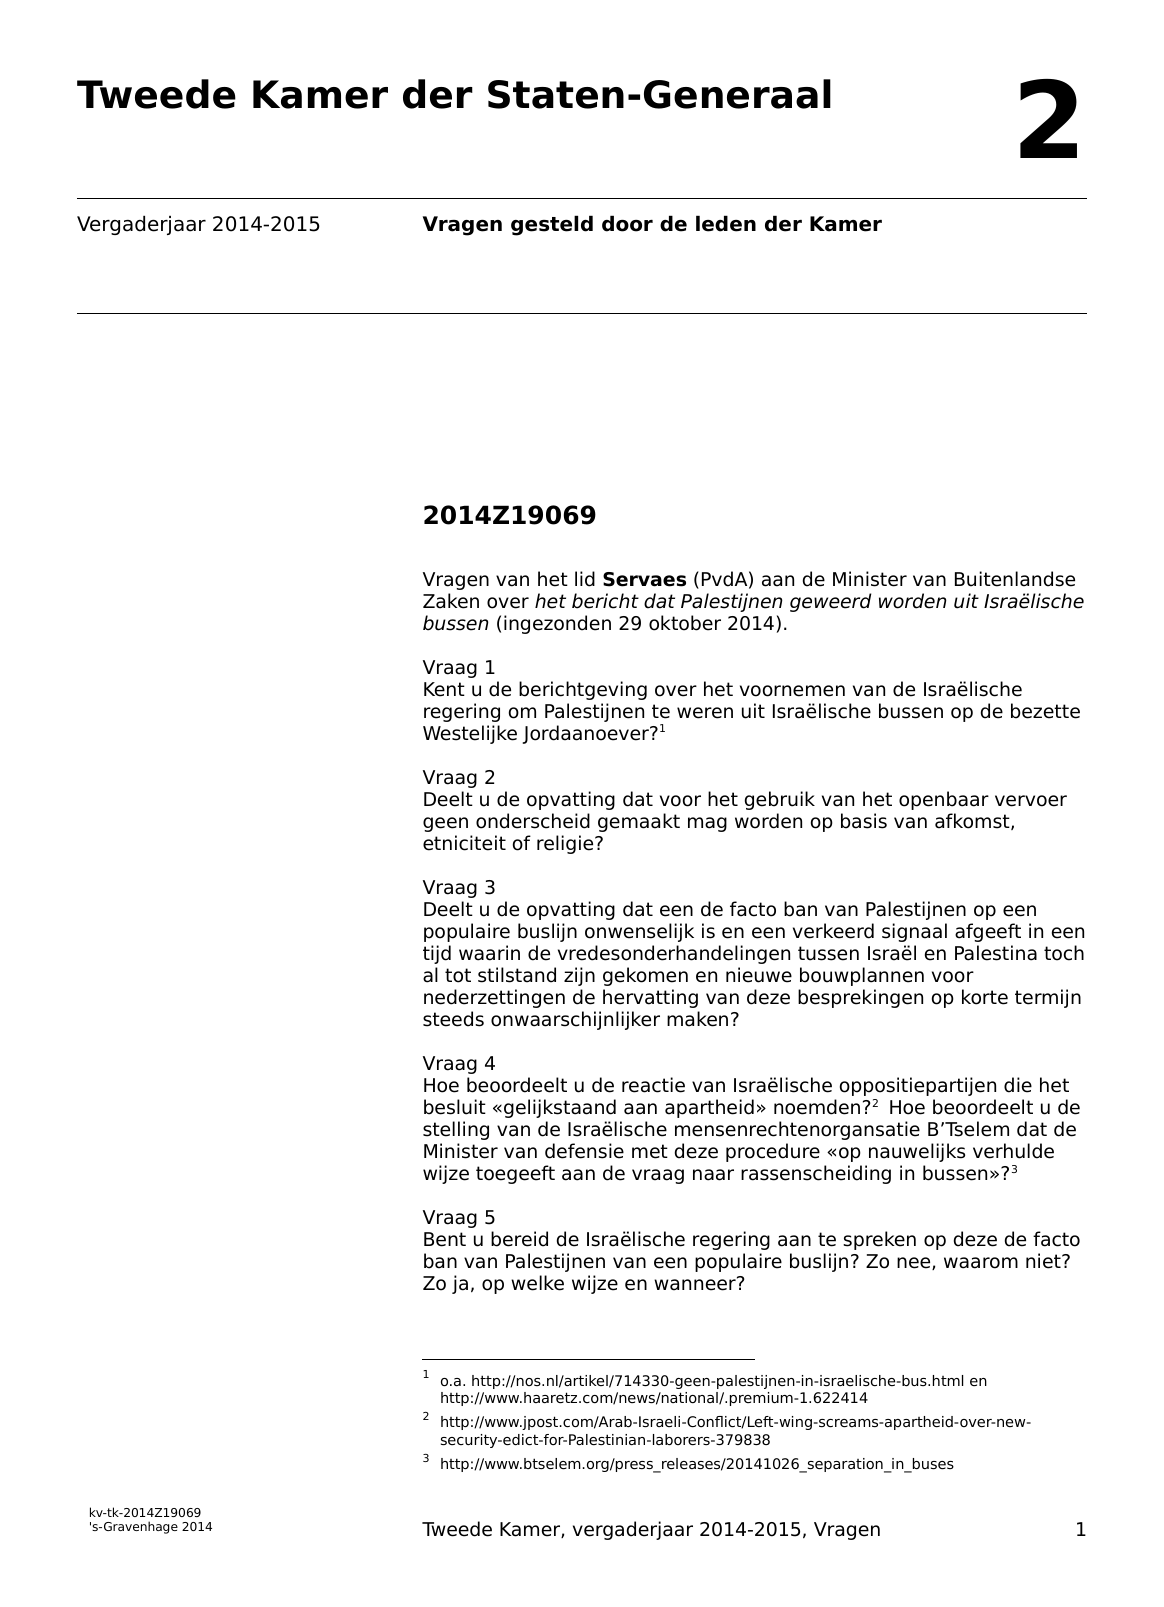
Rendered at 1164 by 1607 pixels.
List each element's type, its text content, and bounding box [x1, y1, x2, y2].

table_header Tweede Kamer der Staten-Generaal [77, 59, 886, 198]
text o.a. http://nos.nl/artikel/714330-geen-palestijnen-in-israelische-bus.html en http://www.haaretz.com/news/national/.premium-1.622414 [422, 1368, 1087, 1407]
text Kent u de berichtgeving over het voornemen van de Israëlische regering om Palestijnen te weren uit Israëlische bussen op de bezette Westelijke Jordaanoever? [422, 679, 1087, 745]
text Vraag 3 [422, 877, 1087, 899]
text http://www.btselem.org/press_releases/20141026_separation_in_buses [422, 1452, 1087, 1474]
text Vraag 5 [422, 1207, 1087, 1229]
text Hoe beoordeelt u de reactie van Israëlische oppositiepartijen die het besluit «gelijkstaand aan apartheid» noemden? Hoe beoordeelt u de stelling van de Israëlische mensenrechtenorgansatie B’Tselem dat de Minister van defensie met deze procedure «op nauwelijks verhulde wijze toegeeft aan de vraag naar rassenscheiding in bussen»? [422, 1075, 1087, 1185]
table_header 2 [886, 59, 1087, 198]
text kv-tk-2014Z19069 [88, 1506, 323, 1520]
text 2014Z19069 [422, 501, 1087, 531]
text Vragen van het lid Servaes (PvdA) aan de Minister van Buitenlandse Zaken over het bericht dat Palestijnen geweerd worden uit Israëlische bussen (ingezonden 29 oktober 2014). [422, 569, 1087, 635]
text 's-Gravenhage 2014 [88, 1520, 323, 1534]
text Vraag 2 [422, 767, 1087, 789]
text Deelt u de opvatting dat voor het gebruik van het openbaar vervoer geen onderscheid gemaakt mag worden op basis van afkomst, etniciteit of religie? [422, 789, 1087, 855]
text Vraag 1 [422, 657, 1087, 679]
text http://www.jpost.com/Arab-Israeli-Conflict/Left-wing-screams-apartheid-over-new-security-edict-for-Palestinian-laborers-379838 [422, 1410, 1087, 1449]
table_cell Vergaderjaar 2014-2015 [77, 199, 422, 313]
table_cell Vragen gesteld door de leden der Kamer [422, 199, 1087, 313]
text Vraag 4 [422, 1053, 1087, 1075]
text Deelt u de opvatting dat een de facto ban van Palestijnen op een populaire buslijn onwenselijk is en een verkeerd signaal afgeeft in een tijd waarin de vredesonderhandelingen tussen Israël en Palestina toch al tot stilstand zijn gekomen en nieuwe bouwplannen voor nederzettingen de hervatting van deze besprekingen op korte termijn steeds onwaarschijnlijker maken? [422, 899, 1087, 1031]
text Bent u bereid de Israëlische regering aan te spreken op deze de facto ban van Palestijnen van een populaire buslijn? Zo nee, waarom niet? Zo ja, op welke wijze en wanneer? [422, 1229, 1087, 1295]
